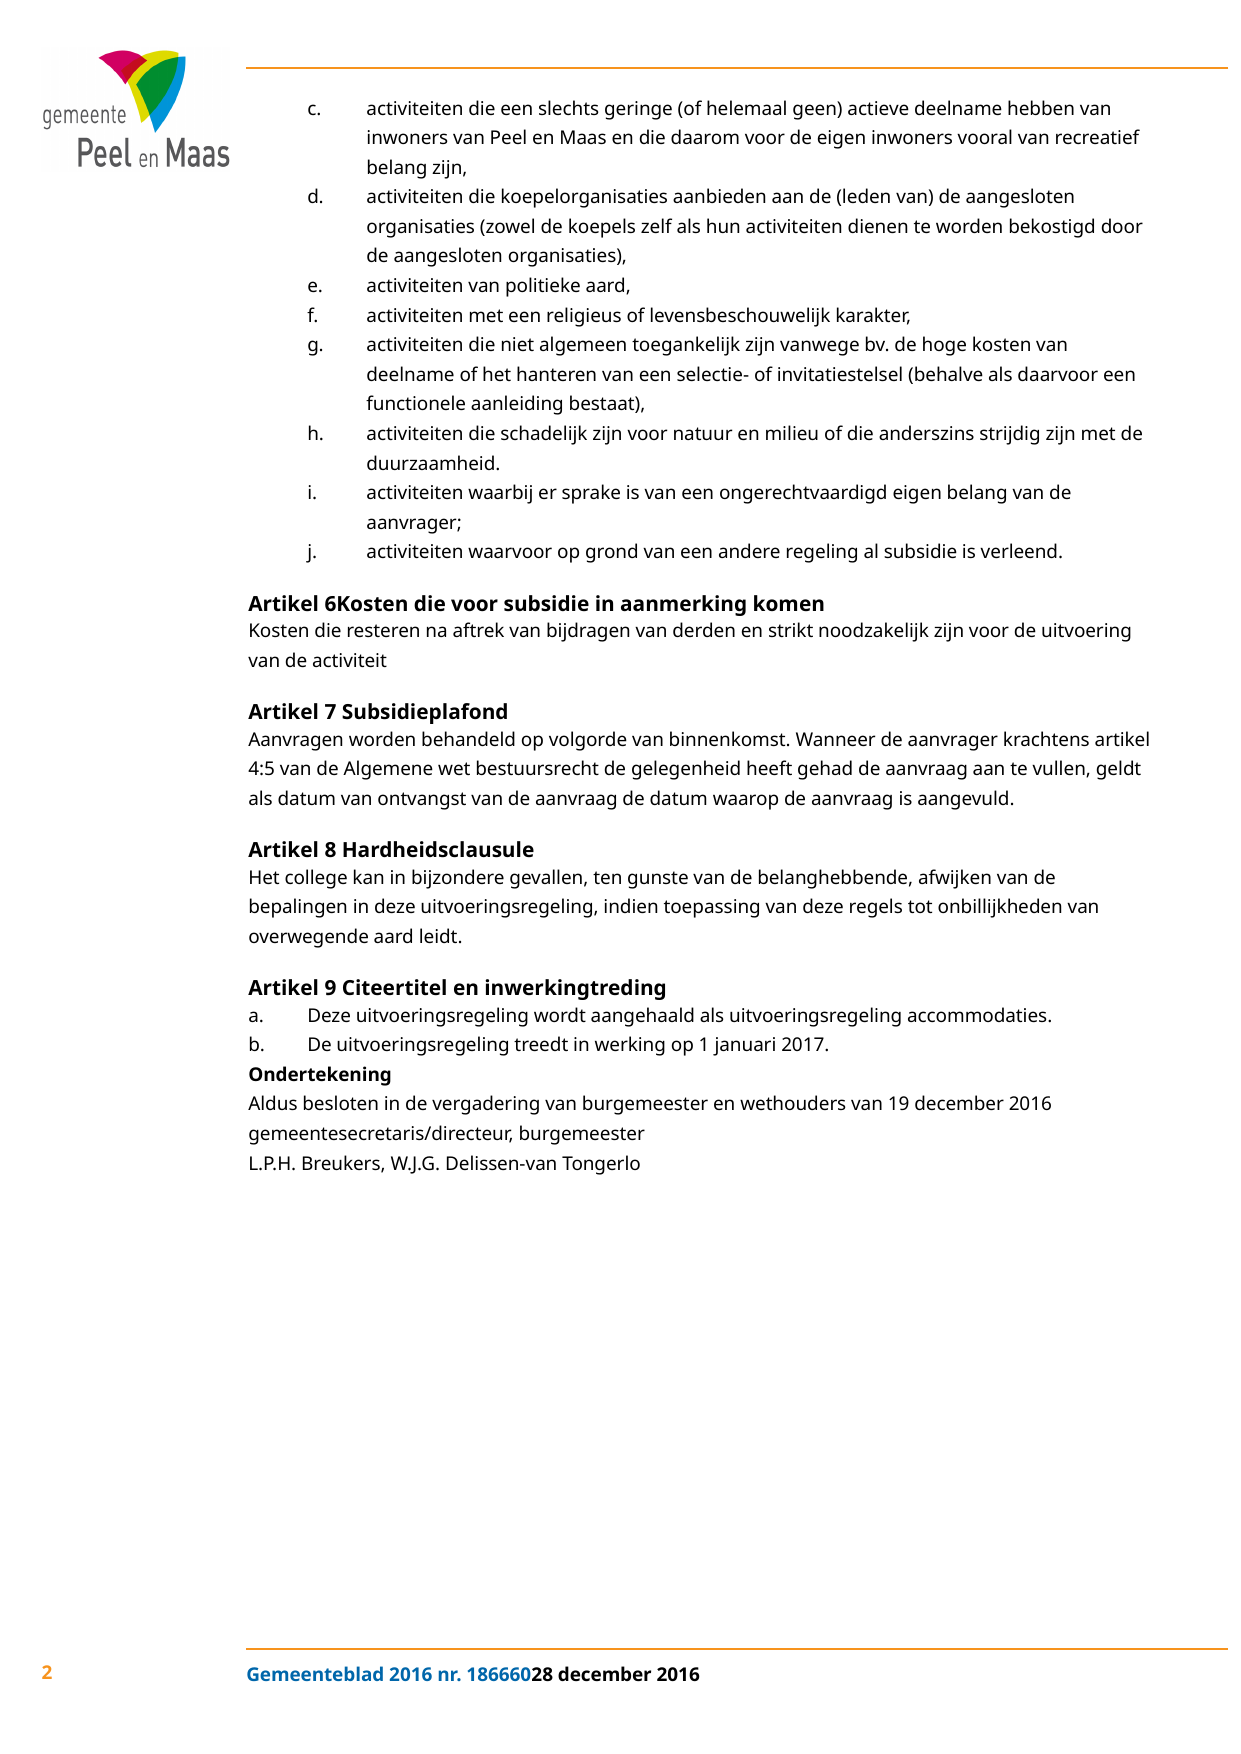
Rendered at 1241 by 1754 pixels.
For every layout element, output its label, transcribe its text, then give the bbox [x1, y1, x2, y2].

list De uitvoeringsregeling treedt in werking op 1 januari 2017. [248, 1031, 1152, 1057]
text Artikel 8 Hardheidsclausule [248, 835, 1152, 864]
list activiteiten die schadelijk zijn voor natuur en milieu of die anderszins strijdig zijn met de duurzaamheid. [307, 420, 1152, 476]
text Ondertekening [248, 1061, 1152, 1087]
list activiteiten waarvoor op grond van een andere regeling al subsidie is verleend. [307, 538, 1152, 564]
text Aanvragen worden behandeld op volgorde van binnenkomst. Wanneer de aanvrager krachtens artikel 4:5 van de Algemene wet bestuursrecht de gelegenheid heeft gehad de aanvraag aan te vullen, geldt als datum van ontvangst van de aanvraag de datum waarop de aanvraag is aangevuld. [248, 726, 1152, 811]
text Artikel 9 Citeertitel en inwerkingtreding [248, 973, 1152, 1002]
text L.P.H. Breukers, W.J.G. Delissen-van Tongerlo [248, 1150, 1152, 1176]
text Artikel 7 Subsidieplafond [248, 697, 1152, 726]
text Kosten die resteren na aftrek van bijdragen van derden en strikt noodzakelijk zijn voor de uitvoering van de activiteit [248, 617, 1152, 673]
list activiteiten die niet algemeen toegankelijk zijn vanwege bv. de hoge kosten van deelname of het hanteren van een selectie- of invitatiestelsel (behalve als daarvoor een functionele aanleiding bestaat), [307, 331, 1152, 416]
text Aldus besloten in de vergadering van burgemeester en wethouders van 19 december 2016 [248, 1091, 1152, 1116]
text gemeentesecretaris/directeur, burgemeester [248, 1120, 1152, 1146]
text Artikel 6Kosten die voor subsidie in aanmerking komen [248, 589, 1152, 617]
list Deze uitvoeringsregeling wordt aangehaald als uitvoeringsregeling accommodaties. [248, 1002, 1152, 1028]
text Het college kan in bijzondere gevallen, ten gunste van de belanghebbende, afwijken van de bepalingen in deze uitvoeringsregeling, indien toepassing van deze regels tot onbillijkheden van overwegende aard leidt. [248, 864, 1152, 949]
list activiteiten van politieke aard, [307, 272, 1152, 298]
list activiteiten waarbij er sprake is van een ongerechtvaardigd eigen belang van de aanvrager; [307, 479, 1152, 535]
list activiteiten die een slechts geringe (of helemaal geen) actieve deelname hebben van inwoners van Peel en Maas en die daarom voor de eigen inwoners vooral van recreatief belang zijn, [307, 95, 1152, 180]
list activiteiten die koepelorganisaties aanbieden aan de (leden van) de aangesloten organisaties (zowel de koepels zelf als hun activiteiten dienen te worden bekostigd door de aangesloten organisaties), [307, 183, 1152, 268]
picture [41, 47, 231, 172]
list activiteiten met een religieus of levensbeschouwelijk karakter, [307, 302, 1152, 328]
